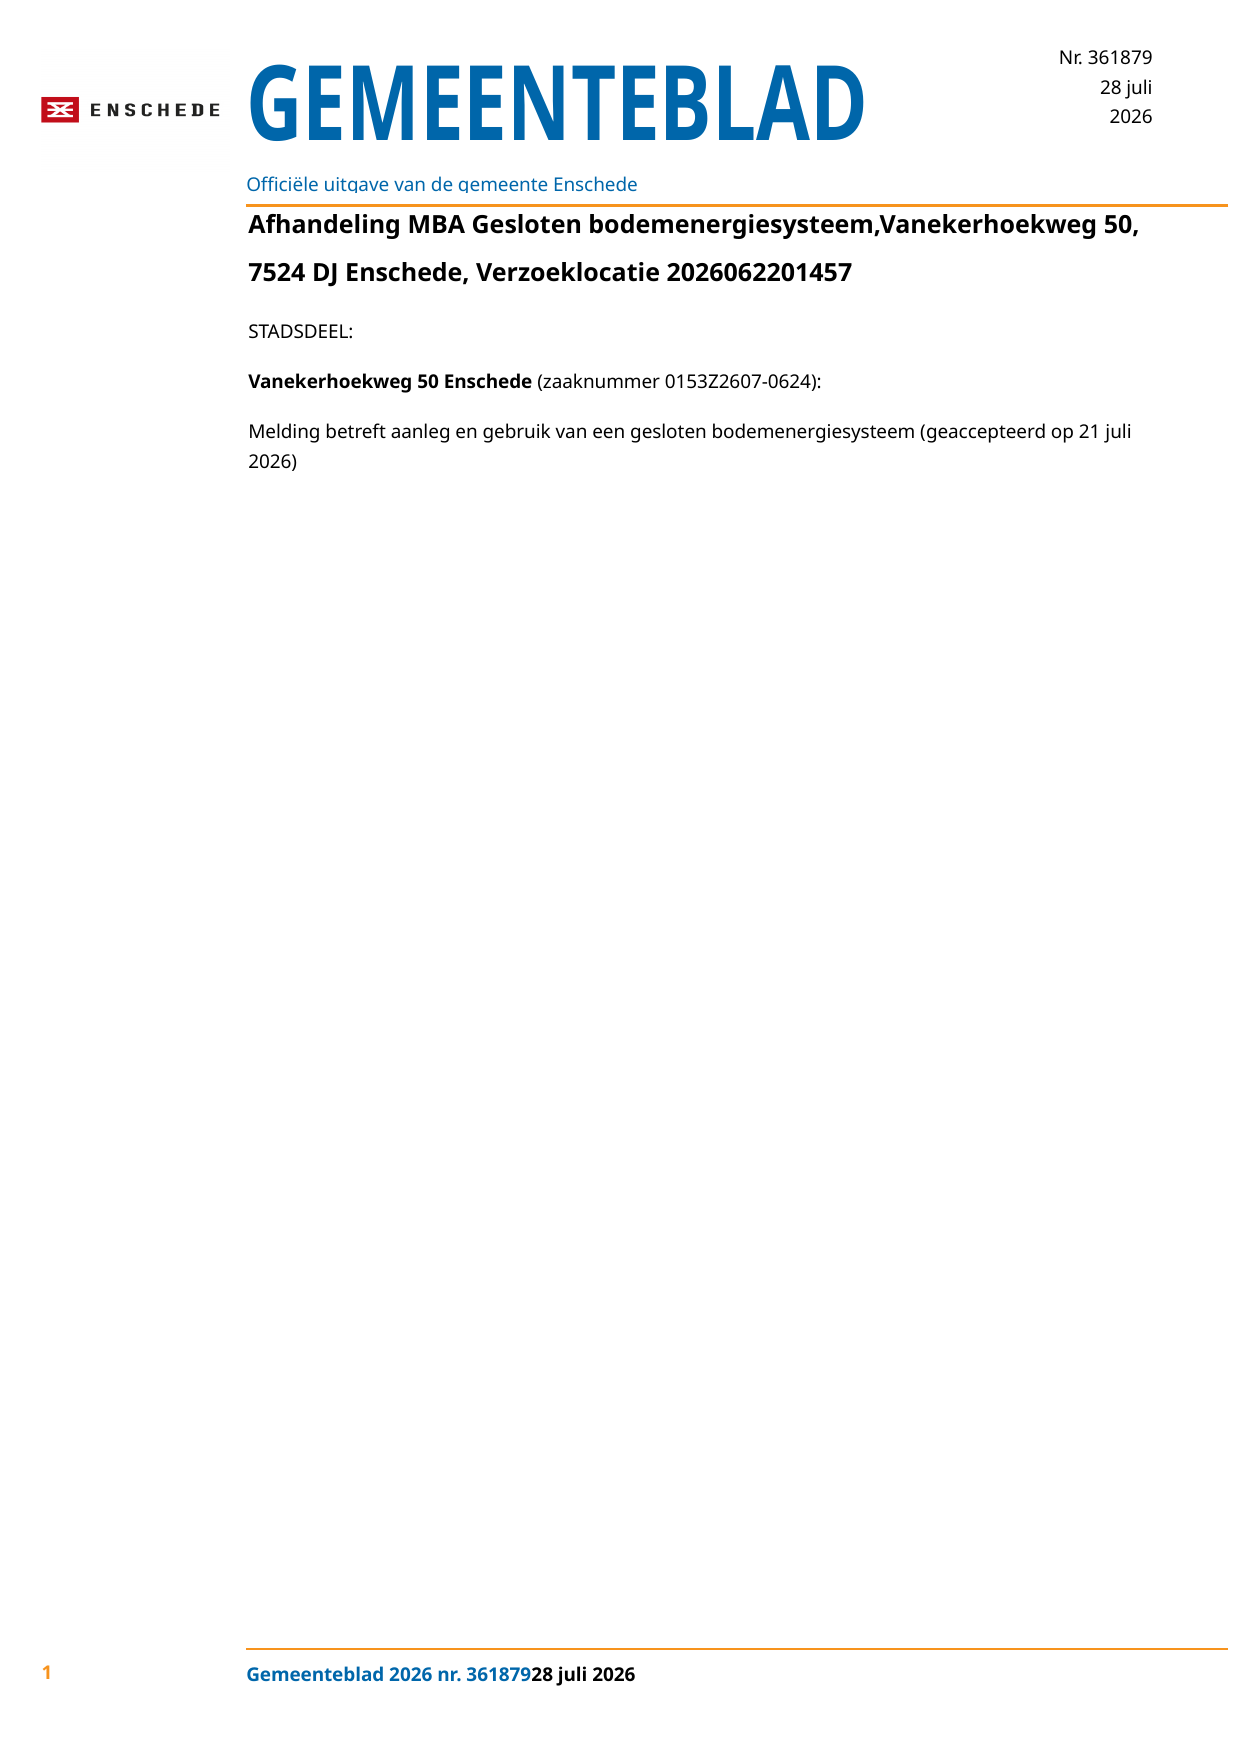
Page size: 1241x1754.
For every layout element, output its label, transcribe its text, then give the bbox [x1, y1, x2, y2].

text Melding betreft aanleg en gebruik van een gesloten bodemenergiesysteem (geaccepteerd op 21 juli 2026) [248, 419, 1152, 474]
picture [41, 47, 231, 172]
text Vanekerhoekweg 50 Enschede (zaaknummer 0153Z2607-0624): [248, 368, 1152, 394]
text Afhandeling MBA Gesloten bodemenergiesysteem,Vanekerhoekweg 50, 7524 DJ Enschede, Verzoeklocatie 2026062201457 [248, 207, 1152, 288]
text STADSDEEL: [248, 318, 1152, 344]
